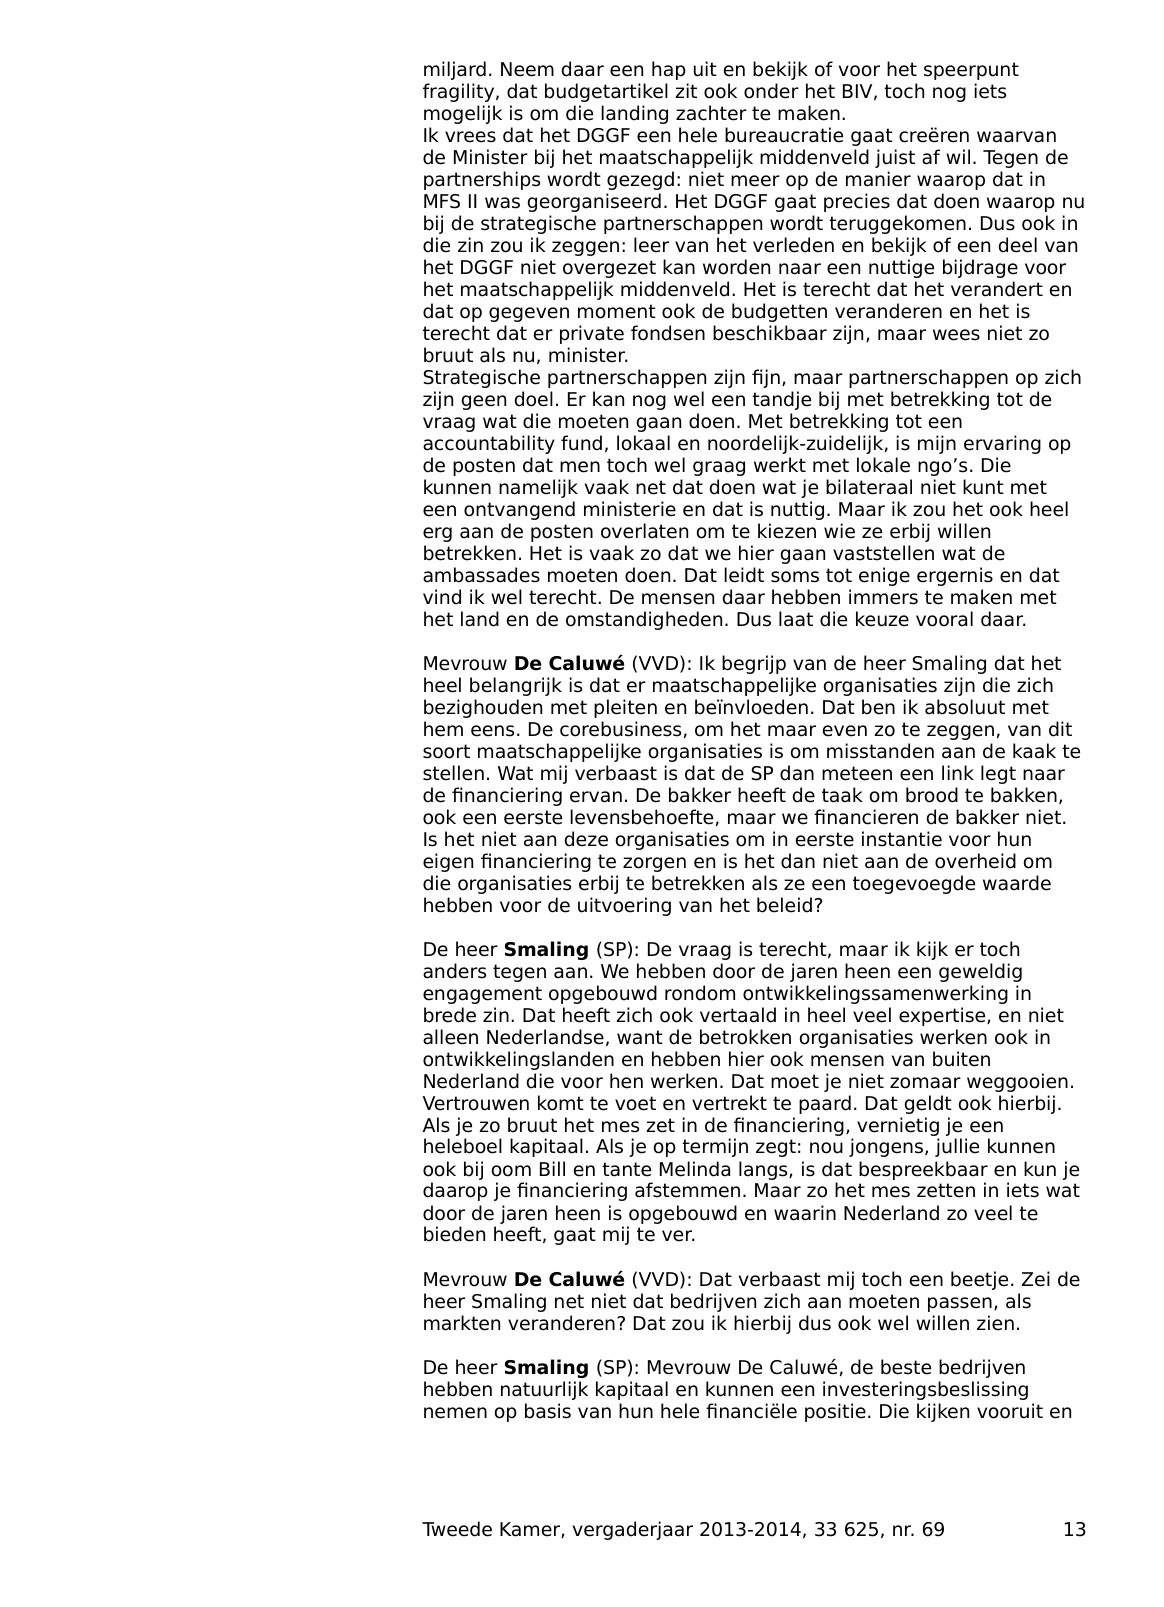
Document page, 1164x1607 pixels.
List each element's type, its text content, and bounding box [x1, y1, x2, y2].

text miljard. Neem daar een hap uit en bekijk of voor het speerpunt fragility, dat budgetartikel zit ook onder het BIV, toch nog iets mogelijk is om die landing zachter te maken. [422, 59, 1087, 125]
text Mevrouw De Caluwé (VVD): Dat verbaast mij toch een beetje. Zei de heer Smaling net niet dat bedrijven zich aan moeten passen, als markten veranderen? Dat zou ik hierbij dus ook wel willen zien. [422, 1268, 1087, 1334]
text Mevrouw De Caluwé (VVD): Ik begrijp van de heer Smaling dat het heel belangrijk is dat er maatschappelijke organisaties zijn die zich bezighouden met pleiten en beïnvloeden. Dat ben ik absoluut met hem eens. De corebusiness, om het maar even zo te zeggen, van dit soort maatschappelijke organisaties is om misstanden aan de kaak te stellen. Wat mij verbaast is dat de SP dan meteen een link legt naar de financiering ervan. De bakker heeft de taak om brood te bakken, ook een eerste levensbehoefte, maar we financieren de bakker niet. Is het niet aan deze organisaties om in eerste instantie voor hun eigen financiering te zorgen en is het dan niet aan de overheid om die organisaties erbij te betrekken als ze een toegevoegde waarde hebben voor de uitvoering van het beleid? [422, 653, 1087, 916]
text Strategische partnerschappen zijn fijn, maar partnerschappen op zich zijn geen doel. Er kan nog wel een tandje bij met betrekking tot de vraag wat die moeten gaan doen. Met betrekking tot een accountability fund, lokaal en noordelijk-zuidelijk, is mijn ervaring op de posten dat men toch wel graag werkt met lokale ngo’s. Die kunnen namelijk vaak net dat doen wat je bilateraal niet kunt met een ontvangend ministerie en dat is nuttig. Maar ik zou het ook heel erg aan de posten overlaten om te kiezen wie ze erbij willen betrekken. Het is vaak zo dat we hier gaan vaststellen wat de ambassades moeten doen. Dat leidt soms tot enige ergernis en dat vind ik wel terecht. De mensen daar hebben immers te maken met het land en de omstandigheden. Dus laat die keuze vooral daar. [422, 367, 1087, 631]
text De heer Smaling (SP): De vraag is terecht, maar ik kijk er toch anders tegen aan. We hebben door de jaren heen een geweldig engagement opgebouwd rondom ontwikkelingssamenwerking in brede zin. Dat heeft zich ook vertaald in heel veel expertise, en niet alleen Nederlandse, want de betrokken organisaties werken ook in ontwikkelingslanden en hebben hier ook mensen van buiten Nederland die voor hen werken. Dat moet je niet zomaar weggooien. Vertrouwen komt te voet en vertrekt te paard. Dat geldt ook hierbij. Als je zo bruut het mes zet in de financiering, vernietig je een heleboel kapitaal. Als je op termijn zegt: nou jongens, jullie kunnen ook bij oom Bill en tante Melinda langs, is dat bespreekbaar en kun je daarop je financiering afstemmen. Maar zo het mes zetten in iets wat door de jaren heen is opgebouwd en waarin Nederland zo veel te bieden heeft, gaat mij te ver. [422, 939, 1087, 1246]
text De heer Smaling (SP): Mevrouw De Caluwé, de beste bedrijven hebben natuurlijk kapitaal en kunnen een investeringsbeslissing nemen op basis van hun hele financiële positie. Die kijken vooruit en [422, 1357, 1087, 1423]
text Ik vrees dat het DGGF een hele bureaucratie gaat creëren waarvan de Minister bij het maatschappelijk middenveld juist af wil. Tegen de partnerships wordt gezegd: niet meer op de manier waarop dat in MFS II was georganiseerd. Het DGGF gaat precies dat doen waarop nu bij de strategische partnerschappen wordt teruggekomen. Dus ook in die zin zou ik zeggen: leer van het verleden en bekijk of een deel van het DGGF niet overgezet kan worden naar een nuttige bijdrage voor het maatschappelijk middenveld. Het is terecht dat het verandert en dat op gegeven moment ook de budgetten veranderen en het is terecht dat er private fondsen beschikbaar zijn, maar wees niet zo bruut als nu, minister. [422, 125, 1087, 367]
